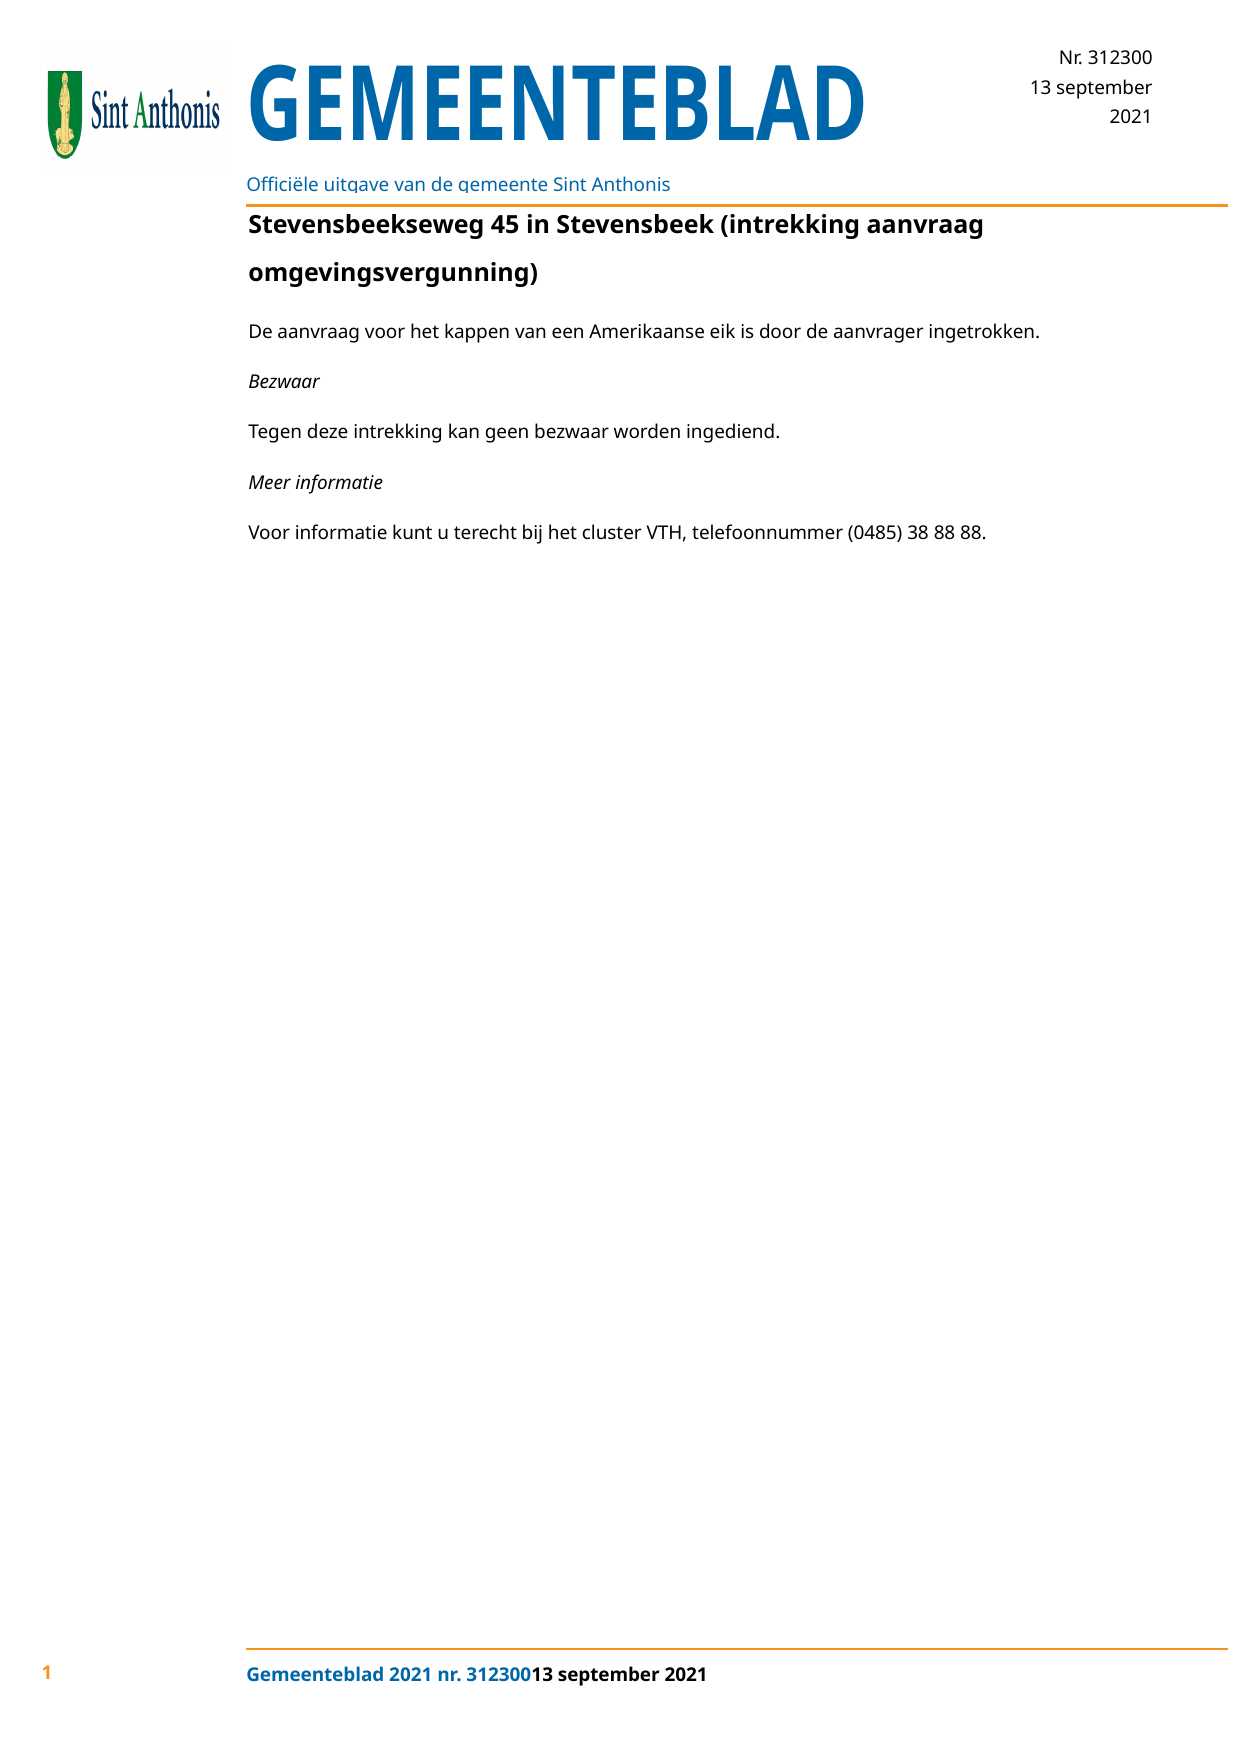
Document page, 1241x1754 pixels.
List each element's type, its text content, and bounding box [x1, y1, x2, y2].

text Bezwaar [248, 368, 1152, 394]
text Tegen deze intrekking kan geen bezwaar worden ingediend. [248, 419, 1152, 444]
text Stevensbeekseweg 45 in Stevensbeek (intrekking aanvraag omgevingsvergunning) [248, 207, 1152, 288]
text De aanvraag voor het kappen van een Amerikaanse eik is door de aanvrager ingetrokken. [248, 318, 1152, 344]
picture [41, 47, 231, 172]
text Meer informatie [248, 469, 1152, 495]
text Voor informatie kunt u terecht bij het cluster VTH, telefoonnummer (0485) 38 88 88. [248, 519, 1152, 545]
